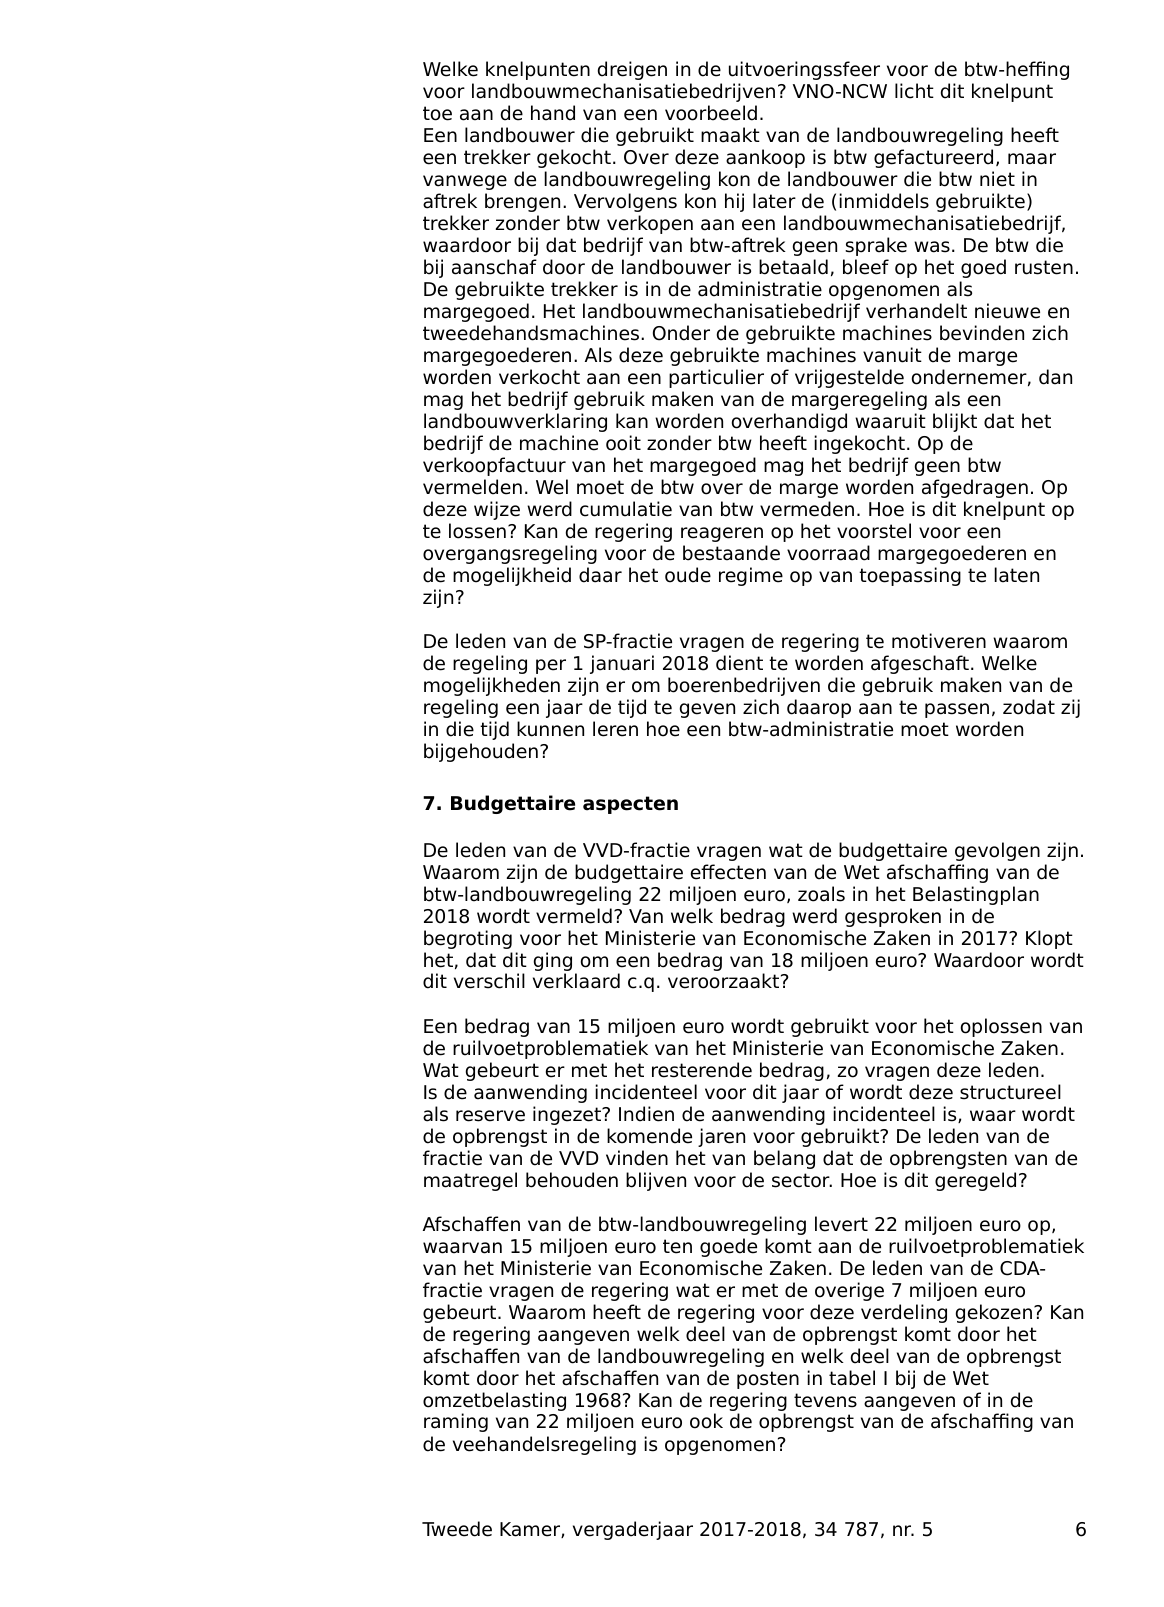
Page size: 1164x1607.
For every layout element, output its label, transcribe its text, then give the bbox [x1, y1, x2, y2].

text Welke knelpunten dreigen in de uitvoeringssfeer voor de btw-heffing voor landbouwmechanisatiebedrijven? VNO-NCW licht dit knelpunt toe aan de hand van een voorbeeld. [422, 59, 1087, 125]
subtitle 7. Budgettaire aspecten [422, 793, 1087, 814]
text Afschaffen van de btw-landbouwregeling levert 22 miljoen euro op, waarvan 15 miljoen euro ten goede komt aan de ruilvoetproblematiek van het Ministerie van Economische Zaken. De leden van de CDA-fractie vragen de regering wat er met de overige 7 miljoen euro gebeurt. Waarom heeft de regering voor deze verdeling gekozen? Kan de regering aangeven welk deel van de opbrengst komt door het afschaffen van de landbouwregeling en welk deel van de opbrengst komt door het afschaffen van de posten in tabel I bij de Wet omzetbelasting 1968? Kan de regering tevens aangeven of in de raming van 22 miljoen euro ook de opbrengst van de afschaffing van de veehandelsregeling is opgenomen? [422, 1214, 1087, 1455]
text Een bedrag van 15 miljoen euro wordt gebruikt voor het oplossen van de ruilvoetproblematiek van het Ministerie van Economische Zaken. Wat gebeurt er met het resterende bedrag, zo vragen deze leden. [422, 1016, 1087, 1082]
text Een landbouwer die gebruikt maakt van de landbouwregeling heeft een trekker gekocht. Over deze aankoop is btw gefactureerd, maar vanwege de landbouwregeling kon de landbouwer die btw niet in aftrek brengen. Vervolgens kon hij later de (inmiddels gebruikte) trekker zonder btw verkopen aan een landbouwmechanisatiebedrijf, waardoor bij dat bedrijf van btw-aftrek geen sprake was. De btw die bij aanschaf door de landbouwer is betaald, bleef op het goed rusten. De gebruikte trekker is in de administratie opgenomen als margegoed. Het landbouwmechanisatiebedrijf verhandelt nieuwe en tweedehandsmachines. Onder de gebruikte machines bevinden zich margegoederen. Als deze gebruikte machines vanuit de marge worden verkocht aan een particulier of vrijgestelde ondernemer, dan mag het bedrijf gebruik maken van de margeregeling als een landbouwverklaring kan worden overhandigd waaruit blijkt dat het bedrijf de machine ooit zonder btw heeft ingekocht. Op de verkoopfactuur van het margegoed mag het bedrijf geen btw vermelden. Wel moet de btw over de marge worden afgedragen. Op deze wijze werd cumulatie van btw vermeden. Hoe is dit knelpunt op te lossen? Kan de regering reageren op het voorstel voor een overgangsregeling voor de bestaande voorraad margegoederen en de mogelijkheid daar het oude regime op van toepassing te laten zijn? [422, 125, 1087, 608]
text Is de aanwending incidenteel voor dit jaar of wordt deze structureel als reserve ingezet? Indien de aanwending incidenteel is, waar wordt de opbrengst in de komende jaren voor gebruikt? De leden van de fractie van de VVD vinden het van belang dat de opbrengsten van de maatregel behouden blijven voor de sector. Hoe is dit geregeld? [422, 1082, 1087, 1191]
text De leden van de VVD-fractie vragen wat de budgettaire gevolgen zijn. Waarom zijn de budgettaire effecten van de Wet afschaffing van de btw-landbouwregeling 22 miljoen euro, zoals in het Belastingplan 2018 wordt vermeld? Van welk bedrag werd gesproken in de begroting voor het Ministerie van Economische Zaken in 2017? Klopt het, dat dit ging om een bedrag van 18 miljoen euro? Waardoor wordt dit verschil verklaard c.q. veroorzaakt? [422, 839, 1087, 993]
text De leden van de SP-fractie vragen de regering te motiveren waarom de regeling per 1 januari 2018 dient te worden afgeschaft. Welke mogelijkheden zijn er om boerenbedrijven die gebruik maken van de regeling een jaar de tijd te geven zich daarop aan te passen, zodat zij in die tijd kunnen leren hoe een btw-administratie moet worden bijgehouden? [422, 631, 1087, 763]
